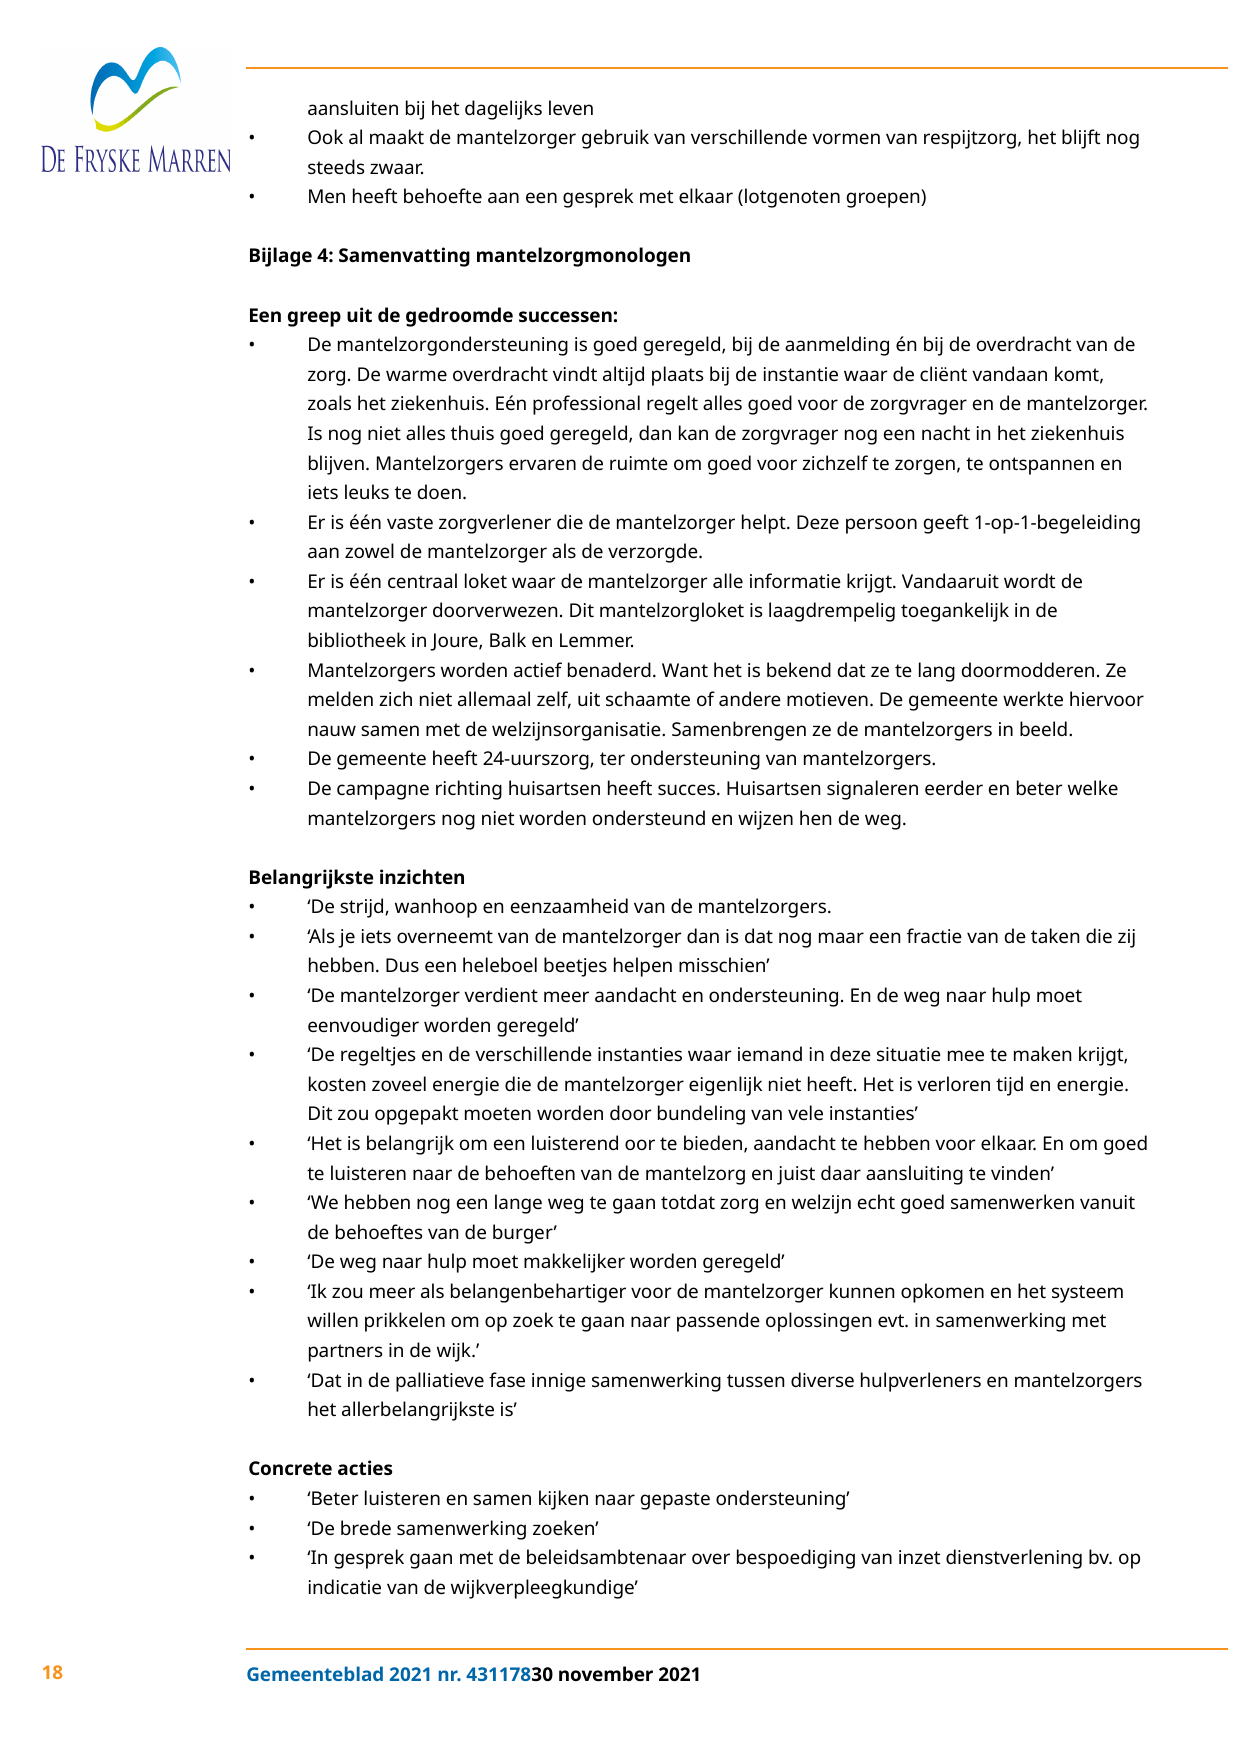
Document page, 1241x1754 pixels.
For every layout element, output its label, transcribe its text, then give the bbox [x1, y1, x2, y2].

list ‘De mantelzorger verdient meer aandacht en ondersteuning. En de weg naar hulp moet eenvoudiger worden geregeld’ [248, 982, 1152, 1038]
list ‘Ik zou meer als belangenbehartiger voor de mantelzorger kunnen opkomen en het systeem willen prikkelen om op zoek te gaan naar passende oplossingen evt. in samenwerking met partners in de wijk.’ [248, 1278, 1152, 1363]
list Ook al maakt de mantelzorger gebruik van verschillende vormen van respijtzorg, het blijft nog steeds zwaar. [248, 124, 1152, 180]
list ‘De strijd, wanhoop en eenzaamheid van de mantelzorgers. [248, 893, 1152, 919]
list ‘Dat in de palliatieve fase innige samenwerking tussen diverse hulpverleners en mantelzorgers het allerbelangrijkste is’ [248, 1367, 1152, 1422]
list Men heeft behoefte aan een gesprek met elkaar (lotgenoten groepen) [248, 183, 1152, 209]
list De campagne richting huisartsen heeft succes. Huisartsen signaleren eerder en beter welke mantelzorgers nog niet worden ondersteund en wijzen hen de weg. [248, 775, 1152, 831]
text Belangrijkste inzichten [248, 864, 1152, 890]
list ‘De regeltjes en de verschillende instanties waar iemand in deze situatie mee te maken krijgt, kosten zoveel energie die de mantelzorger eigenlijk niet heeft. Het is verloren tijd en energie. Dit zou opgepakt moeten worden door bundeling van vele instanties’ [248, 1041, 1152, 1126]
list Er is één vaste zorgverlener die de mantelzorger helpt. Deze persoon geeft 1-op-1-begeleiding aan zowel de mantelzorger als de verzorgde. [248, 509, 1152, 564]
list ‘We hebben nog een lange weg te gaan totdat zorg en welzijn echt goed samenwerken vanuit de behoeftes van de burger’ [248, 1189, 1152, 1245]
list De gemeente heeft 24-uurszorg, ter ondersteuning van mantelzorgers. [248, 746, 1152, 771]
text Bijlage 4: Samenvatting mantelzorgmonologen [248, 243, 1152, 268]
list ‘De weg naar hulp moet makkelijker worden geregeld’ [248, 1248, 1152, 1274]
list Er is één centraal loket waar de mantelzorger alle informatie krijgt. Vandaaruit wordt de mantelzorger doorverwezen. Dit mantelzorgloket is laagdrempelig toegankelijk in de bibliotheek in Joure, Balk en Lemmer. [248, 568, 1152, 653]
list ‘Beter luisteren en samen kijken naar gepaste ondersteuning’ [248, 1485, 1152, 1511]
picture [41, 47, 231, 172]
list ‘De brede samenwerking zoeken’ [248, 1515, 1152, 1541]
list ‘Als je iets overneemt van de mantelzorger dan is dat nog maar een fractie van de taken die zij hebben. Dus een heleboel beetjes helpen misschien’ [248, 923, 1152, 978]
text Concrete acties [248, 1456, 1152, 1481]
list ‘In gesprek gaan met de beleidsambtenaar over bespoediging van inzet dienstverlening bv. op indicatie van de wijkverpleegkundige’ [248, 1544, 1152, 1600]
list De mantelzorgondersteuning is goed geregeld, bij de aanmelding én bij de overdracht van de zorg. De warme overdracht vindt altijd plaats bij de instantie waar de cliënt vandaan komt, zoals het ziekenhuis. Eén professional regelt alles goed voor de zorgvrager en de mantelzorger. Is nog niet alles thuis goed geregeld, dan kan de zorgvrager nog een nacht in het ziekenhuis blijven. Mantelzorgers ervaren de ruimte om goed voor zichzelf te zorgen, te ontspannen en iets leuks te doen. [248, 331, 1152, 505]
text Een greep uit de gedroomde successen: [248, 302, 1152, 328]
list Mantelzorgers worden actief benaderd. Want het is bekend dat ze te lang doormodderen. Ze melden zich niet allemaal zelf, uit schaamte of andere motieven. De gemeente werkte hiervoor nauw samen met de welzijnsorganisatie. Samenbrengen ze de mantelzorgers in beeld. [248, 657, 1152, 742]
list ‘Het is belangrijk om een luisterend oor te bieden, aandacht te hebben voor elkaar. En om goed te luisteren naar de behoeften van de mantelzorg en juist daar aansluiting te vinden’ [248, 1130, 1152, 1186]
list aansluiten bij het dagelijks leven [248, 95, 1152, 121]
